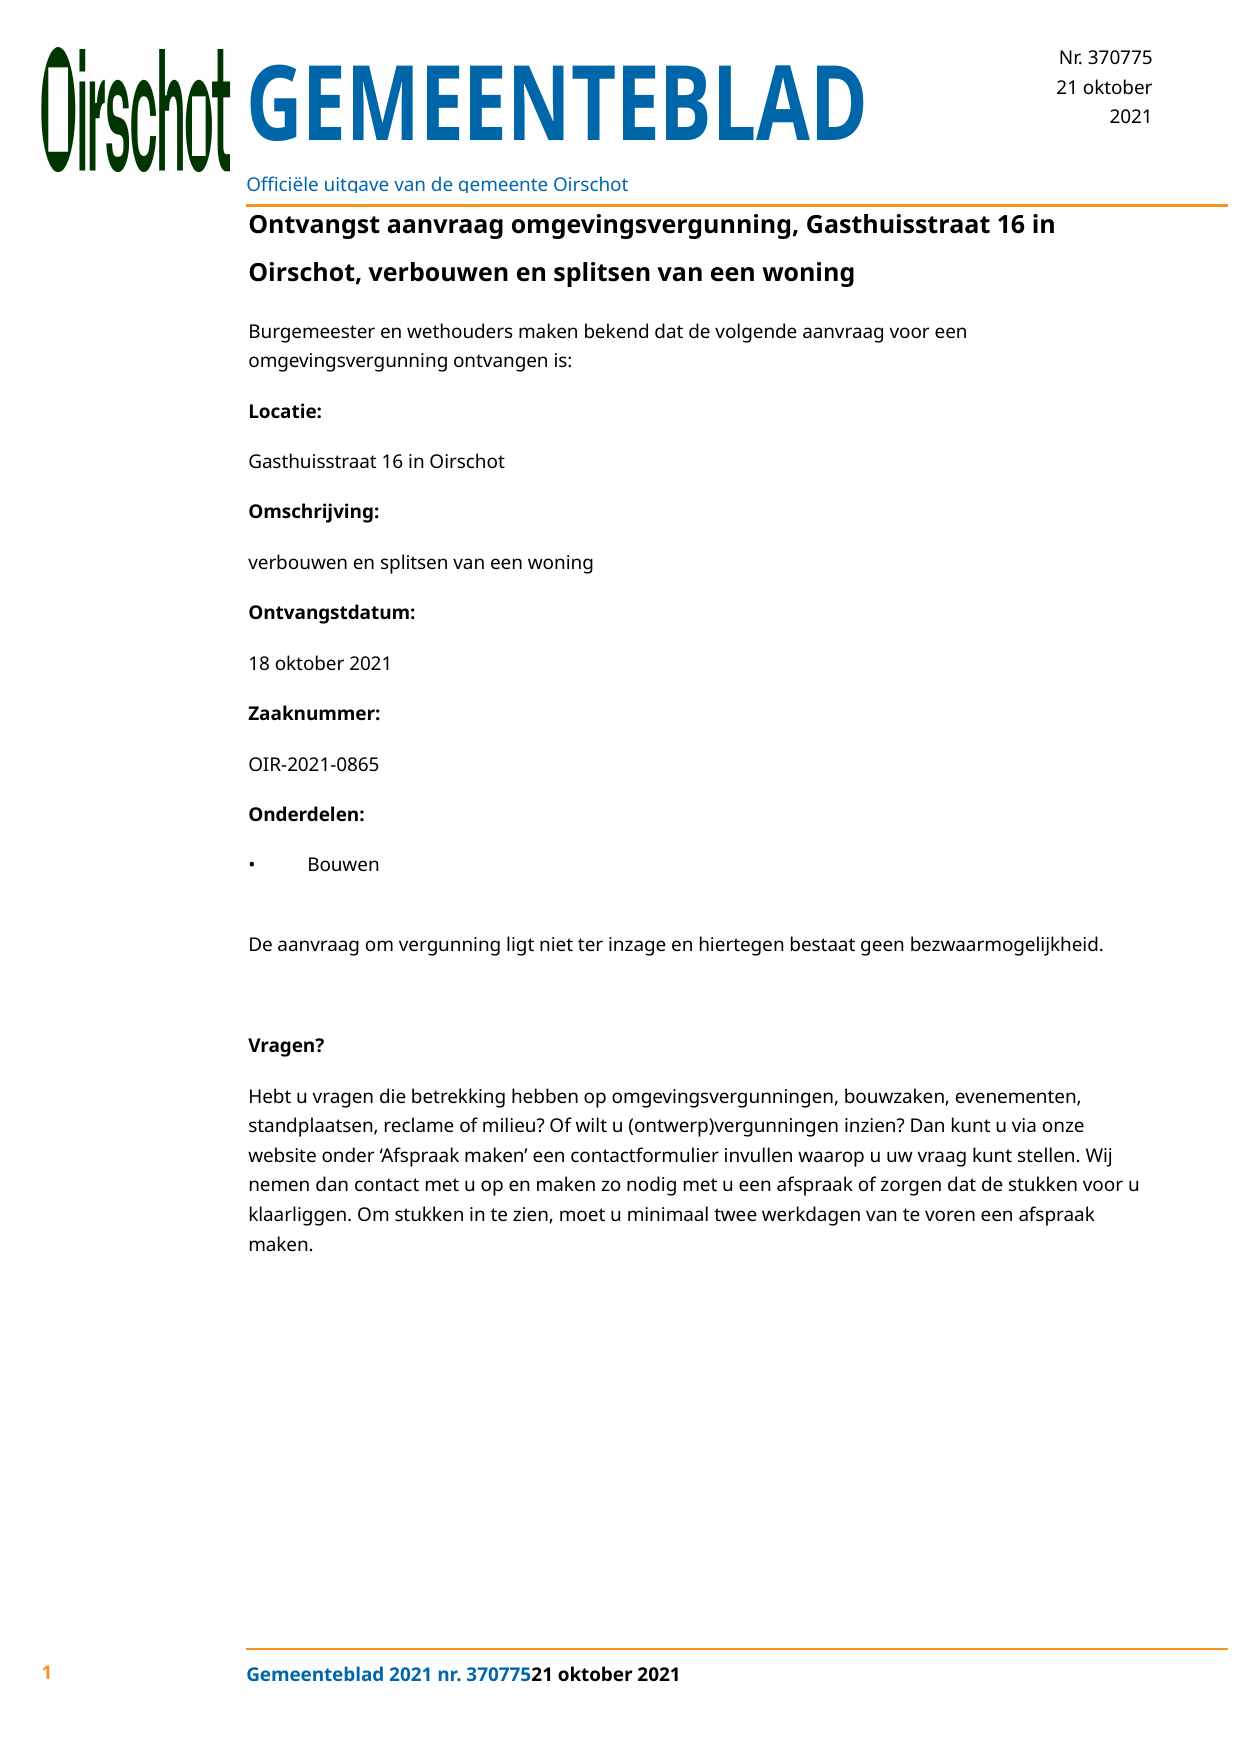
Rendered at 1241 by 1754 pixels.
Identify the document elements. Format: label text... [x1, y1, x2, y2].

text Vragen? [248, 1032, 1152, 1058]
list Bouwen [248, 852, 1152, 877]
text De aanvraag om vergunning ligt niet ter inzage en hiertegen bestaat geen bezwaarmogelijkheid. [248, 932, 1152, 957]
text verbouwen en splitsen van een woning [248, 549, 1152, 575]
text Gasthuisstraat 16 in Oirschot [248, 448, 1152, 474]
text Locatie: [248, 398, 1152, 424]
text Zaaknummer: [248, 700, 1152, 726]
text Omschrijving: [248, 499, 1152, 524]
text Hebt u vragen die betrekking hebben op omgevingsvergunningen, bouwzaken, evenementen, standplaatsen, reclame of milieu? Of wilt u (ontwerp)vergunningen inzien? Dan kunt u via onze website onder ‘Afspraak maken’ een contactformulier invullen waarop u uw vraag kunt stellen. Wij nemen dan contact met u op en maken zo nodig met u een afspraak of zorgen dat de stukken voor u klaarliggen. Om stukken in te zien, moet u minimaal twee werkdagen van te voren een afspraak maken. [248, 1083, 1152, 1257]
text OIR-2021-0865 [248, 751, 1152, 777]
text Ontvangst aanvraag omgevingsvergunning, Gasthuisstraat 16 in Oirschot, verbouwen en splitsen van een woning [248, 207, 1152, 288]
picture [41, 47, 231, 172]
text 18 oktober 2021 [248, 650, 1152, 676]
text Burgemeester en wethouders maken bekend dat de volgende aanvraag voor een omgevingsvergunning ontvangen is: [248, 318, 1152, 373]
text Ontvangstdatum: [248, 599, 1152, 625]
text Onderdelen: [248, 801, 1152, 827]
